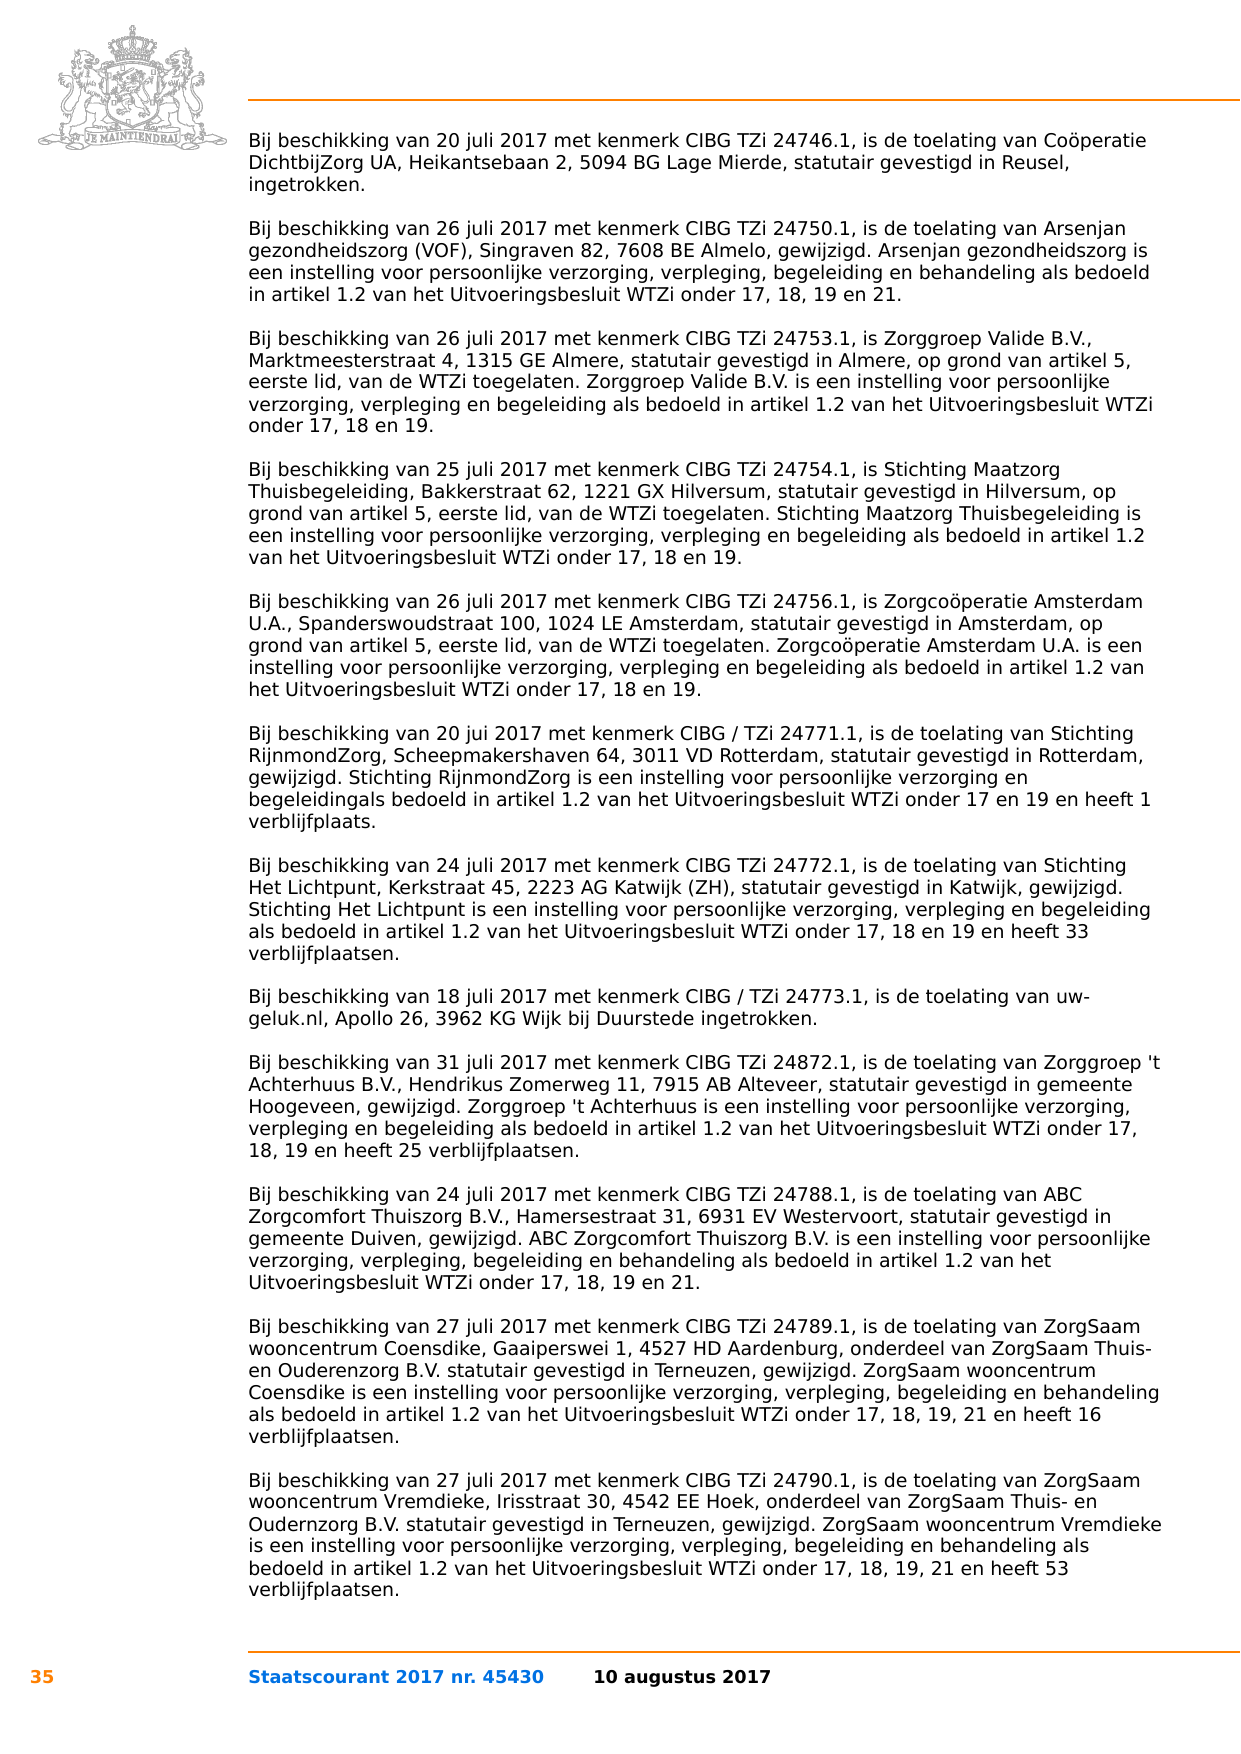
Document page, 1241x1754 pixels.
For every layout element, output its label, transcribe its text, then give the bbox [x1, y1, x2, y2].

text Bij beschikking van 24 juli 2017 met kenmerk CIBG TZi 24788.1, is de toelating van ABC Zorgcomfort Thuiszorg B.V., Hamersestraat 31, 6931 EV Westervoort, statutair gevestigd in gemeente Duiven, gewijzigd. ABC Zorgcomfort Thuiszorg B.V. is een instelling voor persoonlijke verzorging, verpleging, begeleiding en behandeling als bedoeld in artikel 1.2 van het Uitvoeringsbesluit WTZi onder 17, 18, 19 en 21. [248, 1184, 1163, 1294]
text Bij beschikking van 31 juli 2017 met kenmerk CIBG TZi 24872.1, is de toelating van Zorggroep 't Achterhuus B.V., Hendrikus Zomerweg 11, 7915 AB Alteveer, statutair gevestigd in gemeente Hoogeveen, gewijzigd. Zorggroep 't Achterhuus is een instelling voor persoonlijke verzorging, verpleging en begeleiding als bedoeld in artikel 1.2 van het Uitvoeringsbesluit WTZi onder 17, 18, 19 en heeft 25 verblijfplaatsen. [248, 1052, 1163, 1162]
picture [38, 25, 227, 150]
text Bij beschikking van 26 juli 2017 met kenmerk CIBG TZi 24756.1, is Zorgcoöperatie Amsterdam U.A., Spanderswoudstraat 100, 1024 LE Amsterdam, statutair gevestigd in Amsterdam, op grond van artikel 5, eerste lid, van de WTZi toegelaten. Zorgcoöperatie Amsterdam U.A. is een instelling voor persoonlijke verzorging, verpleging en begeleiding als bedoeld in artikel 1.2 van het Uitvoeringsbesluit WTZi onder 17, 18 en 19. [248, 591, 1163, 701]
text Bij beschikking van 26 juli 2017 met kenmerk CIBG TZi 24753.1, is Zorggroep Valide B.V., Marktmeesterstraat 4, 1315 GE Almere, statutair gevestigd in Almere, op grond van artikel 5, eerste lid, van de WTZi toegelaten. Zorggroep Valide B.V. is een instelling voor persoonlijke verzorging, verpleging en begeleiding als bedoeld in artikel 1.2 van het Uitvoeringsbesluit WTZi onder 17, 18 en 19. [248, 327, 1163, 437]
text Bij beschikking van 24 juli 2017 met kenmerk CIBG TZi 24772.1, is de toelating van Stichting Het Lichtpunt, Kerkstraat 45, 2223 AG Katwijk (ZH), statutair gevestigd in Katwijk, gewijzigd. Stichting Het Lichtpunt is een instelling voor persoonlijke verzorging, verpleging en begeleiding als bedoeld in artikel 1.2 van het Uitvoeringsbesluit WTZi onder 17, 18 en 19 en heeft 33 verblijfplaatsen. [248, 854, 1163, 964]
text Bij beschikking van 18 juli 2017 met kenmerk CIBG / TZi 24773.1, is de toelating van uw-geluk.nl, Apollo 26, 3962 KG Wijk bij Duurstede ingetrokken. [248, 986, 1163, 1030]
text Bij beschikking van 27 juli 2017 met kenmerk CIBG TZi 24789.1, is de toelating van ZorgSaam wooncentrum Coensdike, Gaaiperswei 1, 4527 HD Aardenburg, onderdeel van ZorgSaam Thuis- en Ouderenzorg B.V. statutair gevestigd in Terneuzen, gewijzigd. ZorgSaam wooncentrum Coensdike is een instelling voor persoonlijke verzorging, verpleging, begeleiding en behandeling als bedoeld in artikel 1.2 van het Uitvoeringsbesluit WTZi onder 17, 18, 19, 21 en heeft 16 verblijfplaatsen. [248, 1316, 1163, 1448]
text Bij beschikking van 26 juli 2017 met kenmerk CIBG TZi 24750.1, is de toelating van Arsenjan gezondheidszorg (VOF), Singraven 82, 7608 BE Almelo, gewijzigd. Arsenjan gezondheidszorg is een instelling voor persoonlijke verzorging, verpleging, begeleiding en behandeling als bedoeld in artikel 1.2 van het Uitvoeringsbesluit WTZi onder 17, 18, 19 en 21. [248, 218, 1163, 306]
text Bij beschikking van 20 jui 2017 met kenmerk CIBG / TZi 24771.1, is de toelating van Stichting RijnmondZorg, Scheepmakershaven 64, 3011 VD Rotterdam, statutair gevestigd in Rotterdam, gewijzigd. Stichting RijnmondZorg is een instelling voor persoonlijke verzorging en begeleidingals bedoeld in artikel 1.2 van het Uitvoeringsbesluit WTZi onder 17 en 19 en heeft 1 verblijfplaats. [248, 723, 1163, 833]
text Bij beschikking van 20 juli 2017 met kenmerk CIBG TZi 24746.1, is de toelating van Coöperatie DichtbijZorg UA, Heikantsebaan 2, 5094 BG Lage Mierde, statutair gevestigd in Reusel, ingetrokken. [248, 130, 1163, 196]
text Bij beschikking van 27 juli 2017 met kenmerk CIBG TZi 24790.1, is de toelating van ZorgSaam wooncentrum Vremdieke, Irisstraat 30, 4542 EE Hoek, onderdeel van ZorgSaam Thuis- en Oudernzorg B.V. statutair gevestigd in Terneuzen, gewijzigd. ZorgSaam wooncentrum Vremdieke is een instelling voor persoonlijke verzorging, verpleging, begeleiding en behandeling als bedoeld in artikel 1.2 van het Uitvoeringsbesluit WTZi onder 17, 18, 19, 21 en heeft 53 verblijfplaatsen. [248, 1469, 1163, 1601]
text Bij beschikking van 25 juli 2017 met kenmerk CIBG TZi 24754.1, is Stichting Maatzorg Thuisbegeleiding, Bakkerstraat 62, 1221 GX Hilversum, statutair gevestigd in Hilversum, op grond van artikel 5, eerste lid, van de WTZi toegelaten. Stichting Maatzorg Thuisbegeleiding is een instelling voor persoonlijke verzorging, verpleging en begeleiding als bedoeld in artikel 1.2 van het Uitvoeringsbesluit WTZi onder 17, 18 en 19. [248, 459, 1163, 569]
